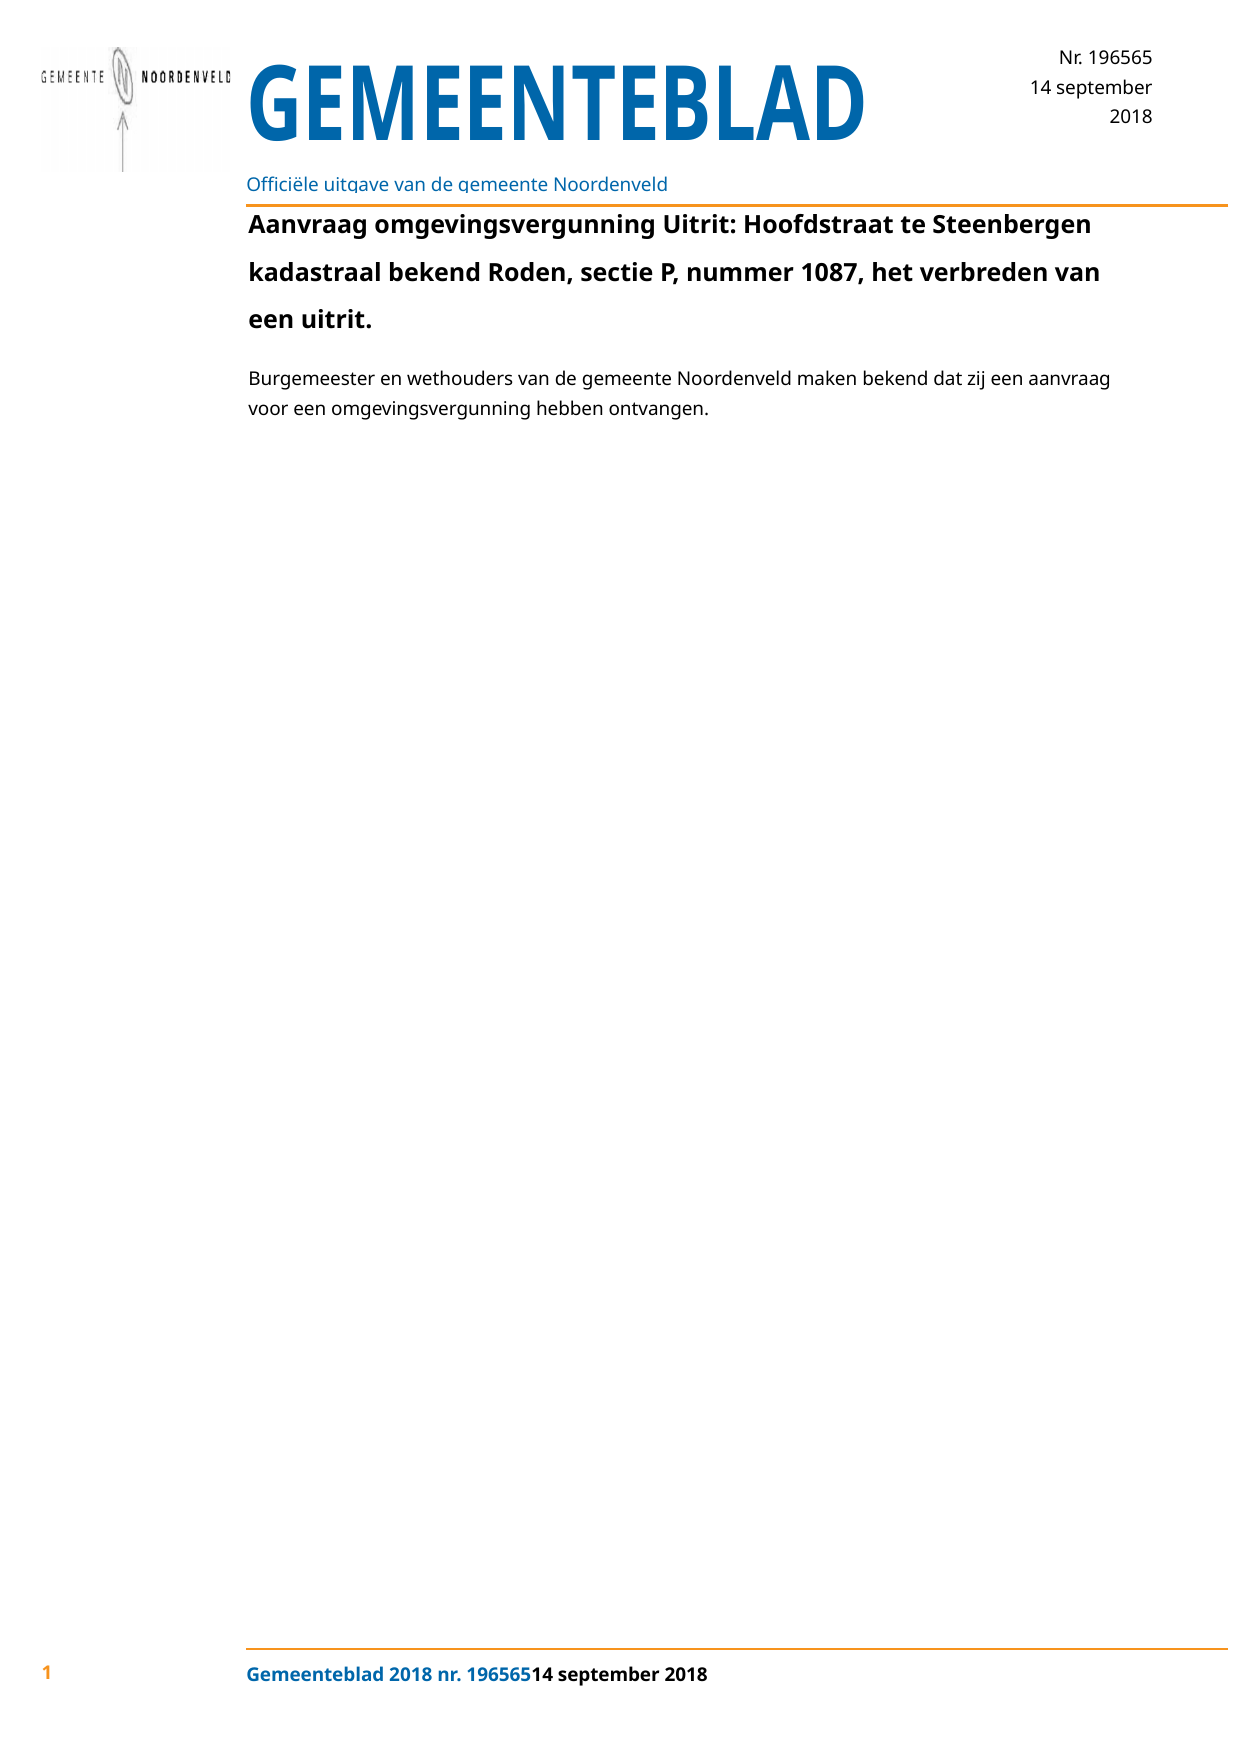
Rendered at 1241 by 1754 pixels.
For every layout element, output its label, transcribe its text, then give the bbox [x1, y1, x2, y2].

text Burgemeester en wethouders van de gemeente Noordenveld maken bekend dat zij een aanvraag voor een omgevingsvergunning hebben ontvangen. [248, 366, 1152, 421]
picture [41, 47, 231, 172]
text Aanvraag omgevingsvergunning Uitrit: Hoofdstraat te Steenbergen kadastraal bekend Roden, sectie P, nummer 1087, het verbreden van een uitrit. [248, 207, 1152, 336]
